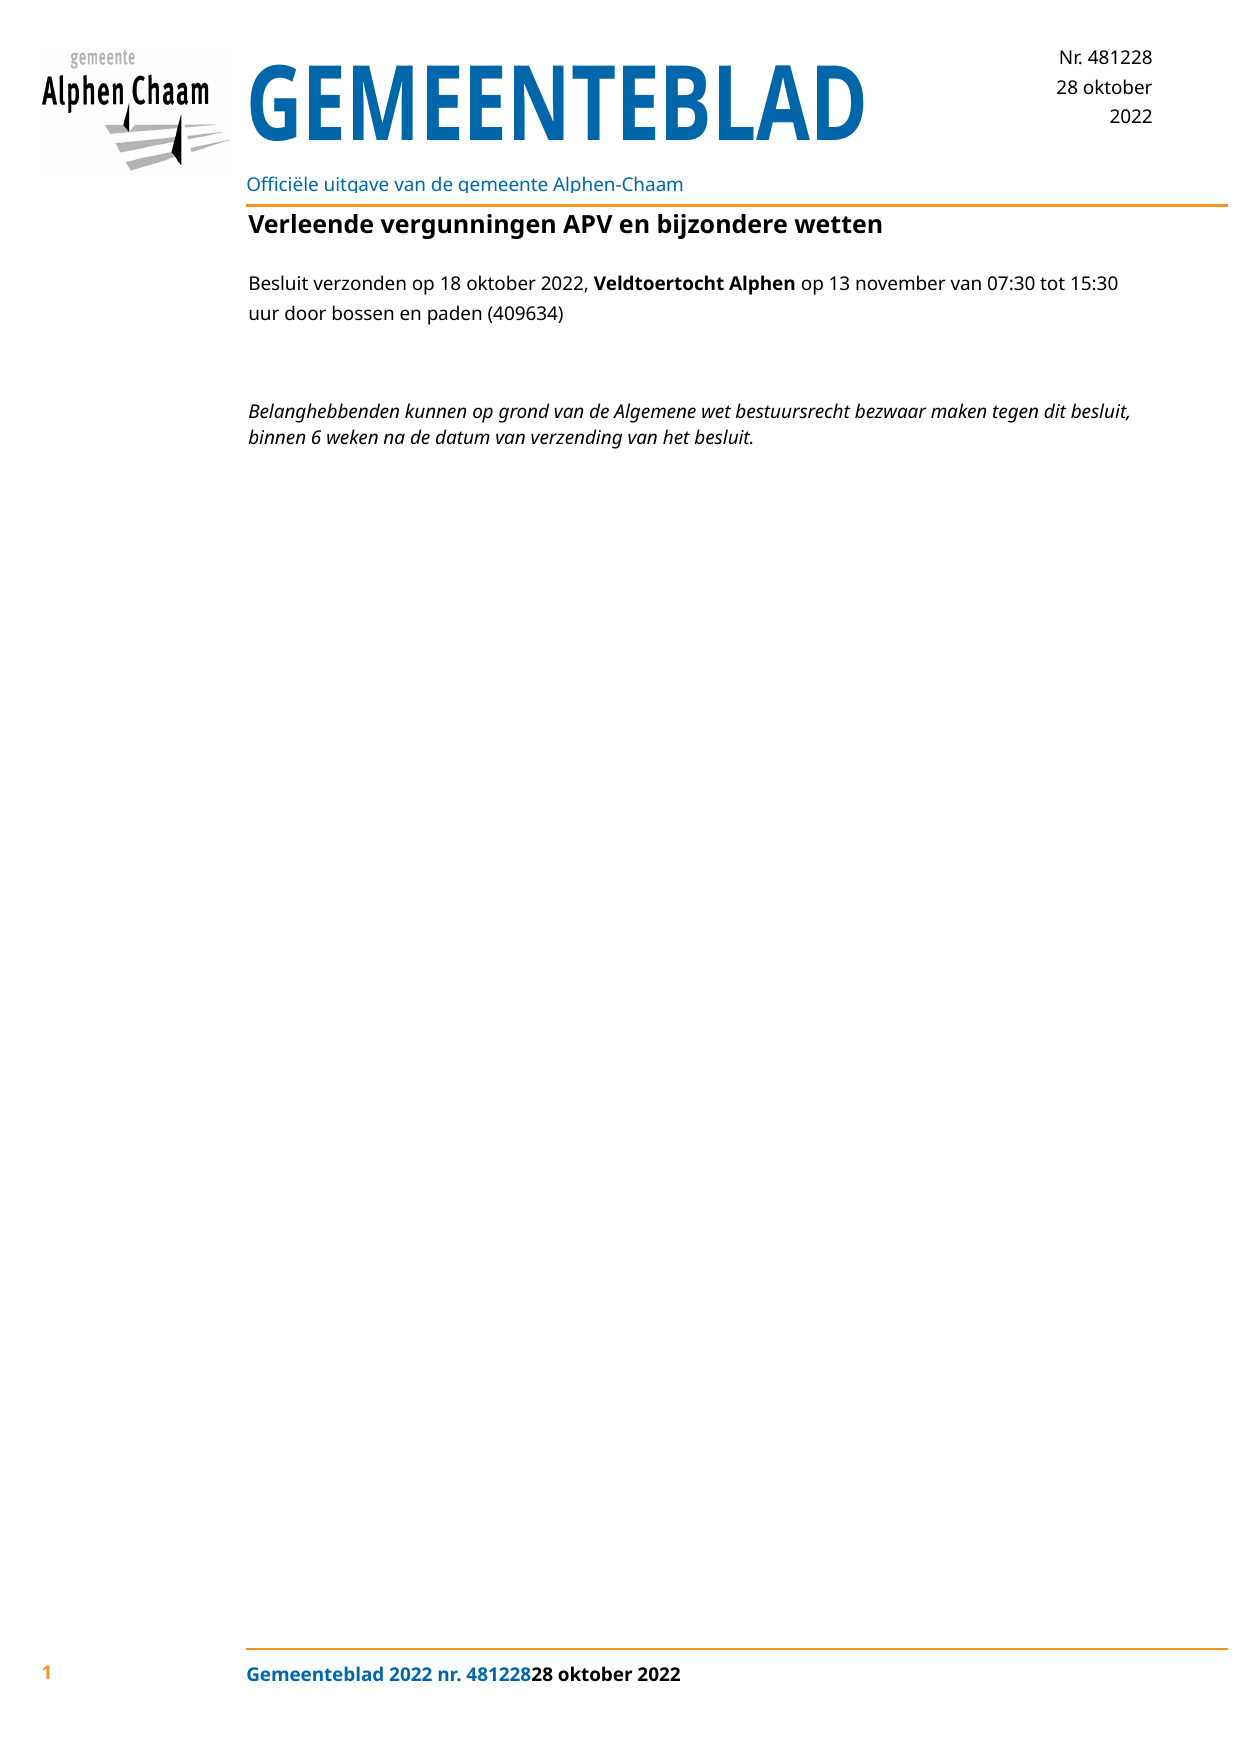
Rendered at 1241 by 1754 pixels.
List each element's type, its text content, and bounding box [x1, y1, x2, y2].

text Belanghebbenden kunnen op grond van de Algemene wet bestuursrecht bezwaar maken tegen dit besluit, binnen 6 weken na de datum van verzending van het besluit. [248, 398, 1152, 449]
picture [41, 47, 231, 172]
text Verleende vergunningen APV en bijzondere wetten [248, 207, 1152, 241]
text Besluit verzonden op 18 oktober 2022, Veldtoertocht Alphen op 13 november van 07:30 tot 15:30 uur door bossen en paden (409634) [248, 270, 1152, 326]
